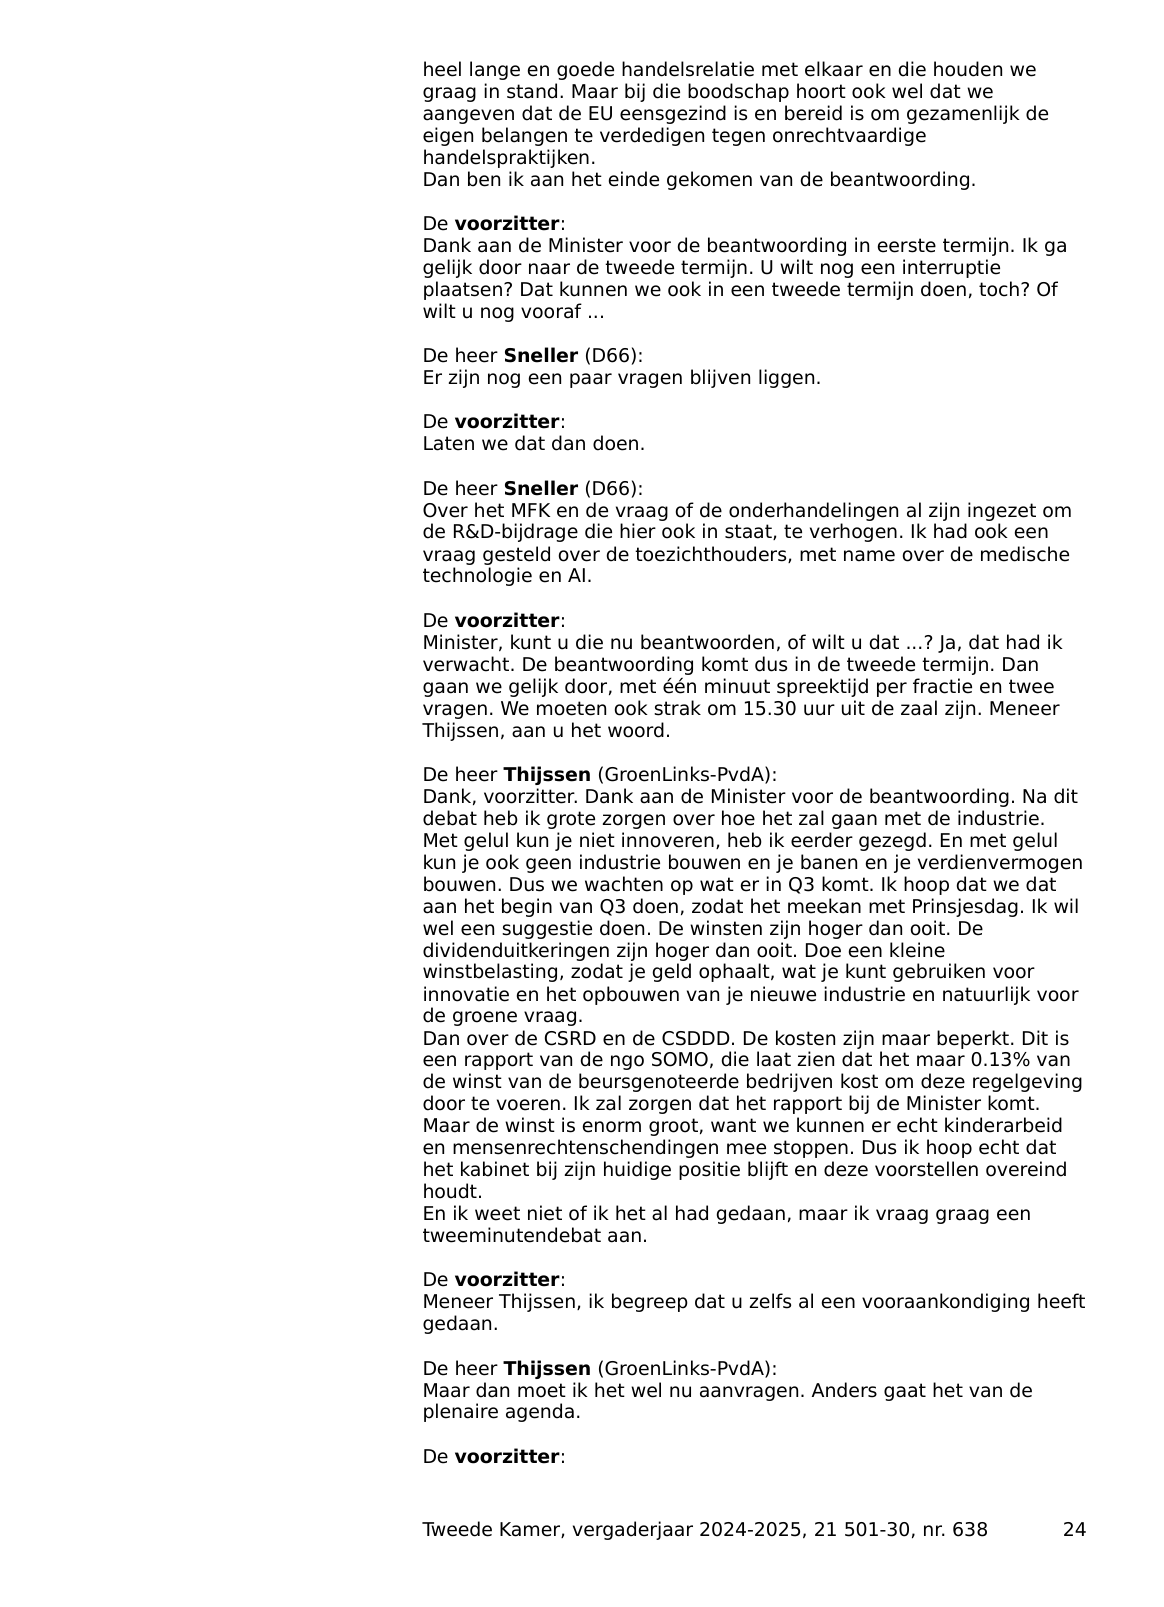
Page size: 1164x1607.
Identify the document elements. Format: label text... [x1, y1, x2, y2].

text Laten we dat dan doen. [422, 433, 1087, 455]
text Dan ben ik aan het einde gekomen van de beantwoording. [422, 169, 1087, 191]
text Minister, kunt u die nu beantwoorden, of wilt u dat ...? Ja, dat had ik verwacht. De beantwoording komt dus in de tweede termijn. Dan gaan we gelijk door, met één minuut spreektijd per fractie en twee vragen. We moeten ook strak om 15.30 uur uit de zaal zijn. Meneer Thijssen, aan u het woord. [422, 632, 1087, 741]
text De voorzitter: [422, 411, 1087, 433]
text Over het MFK en de vraag of de onderhandelingen al zijn ingezet om de R&D-bijdrage die hier ook in staat, te verhogen. Ik had ook een vraag gesteld over de toezichthouders, met name over de medische technologie en AI. [422, 499, 1087, 587]
text Meneer Thijssen, ik begreep dat u zelfs al een vooraankondiging heeft gedaan. [422, 1291, 1087, 1335]
text De voorzitter: [422, 1269, 1087, 1291]
text De heer Thijssen (GroenLinks-PvdA): [422, 764, 1087, 786]
text De voorzitter: [422, 213, 1087, 235]
text De heer Sneller (D66): [422, 345, 1087, 367]
text Dank aan de Minister voor de beantwoording in eerste termijn. Ik ga gelijk door naar de tweede termijn. U wilt nog een interruptie plaatsen? Dat kunnen we ook in een tweede termijn doen, toch? Of wilt u nog vooraf ... [422, 235, 1087, 323]
text De voorzitter: [422, 1446, 1087, 1468]
text De heer Thijssen (GroenLinks-PvdA): [422, 1357, 1087, 1379]
text Maar dan moet ik het wel nu aanvragen. Anders gaat het van de plenaire agenda. [422, 1379, 1087, 1423]
text En ik weet niet of ik het al had gedaan, maar ik vraag graag een tweeminutendebat aan. [422, 1203, 1087, 1247]
text Dan over de CSRD en de CSDDD. De kosten zijn maar beperkt. Dit is een rapport van de ngo SOMO, die laat zien dat het maar 0.13% van de winst van de beursgenoteerde bedrijven kost om deze regelgeving door te voeren. Ik zal zorgen dat het rapport bij de Minister komt. Maar de winst is enorm groot, want we kunnen er echt kinderarbeid en mensenrechtenschendingen mee stoppen. Dus ik hoop echt dat het kabinet bij zijn huidige positie blijft en deze voorstellen overeind houdt. [422, 1027, 1087, 1203]
text heel lange en goede handelsrelatie met elkaar en die houden we graag in stand. Maar bij die boodschap hoort ook wel dat we aangeven dat de EU eensgezind is en bereid is om gezamenlijk de eigen belangen te verdedigen tegen onrechtvaardige handelspraktijken. [422, 59, 1087, 169]
text Er zijn nog een paar vragen blijven liggen. [422, 367, 1087, 389]
text De voorzitter: [422, 609, 1087, 632]
text Dank, voorzitter. Dank aan de Minister voor de beantwoording. Na dit debat heb ik grote zorgen over hoe het zal gaan met de industrie. Met gelul kun je niet innoveren, heb ik eerder gezegd. En met gelul kun je ook geen industrie bouwen en je banen en je verdienvermogen bouwen. Dus we wachten op wat er in Q3 komt. Ik hoop dat we dat aan het begin van Q3 doen, zodat het meekan met Prinsjesdag. Ik wil wel een suggestie doen. De winsten zijn hoger dan ooit. De dividenduitkeringen zijn hoger dan ooit. Doe een kleine winstbelasting, zodat je geld ophaalt, wat je kunt gebruiken voor innovatie en het opbouwen van je nieuwe industrie en natuurlijk voor de groene vraag. [422, 786, 1087, 1027]
text De heer Sneller (D66): [422, 477, 1087, 499]
